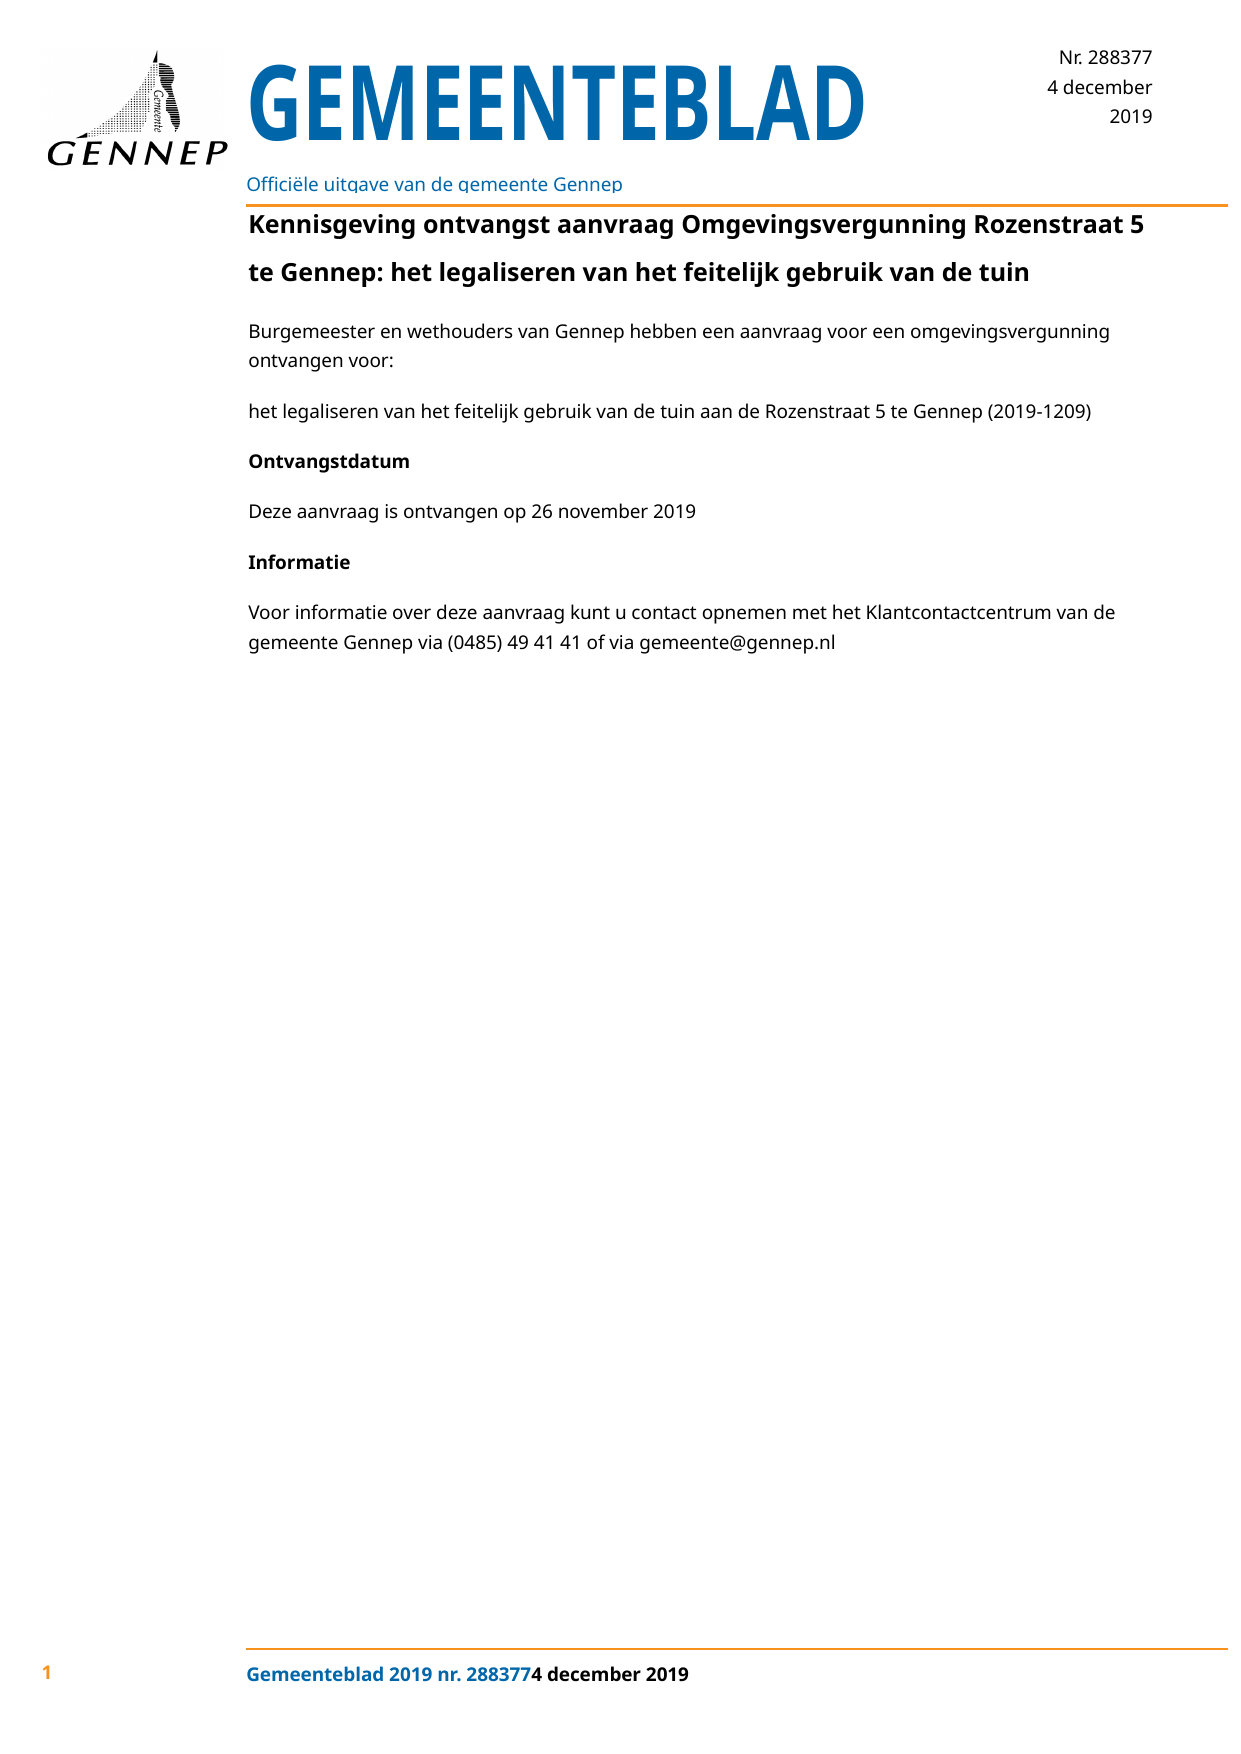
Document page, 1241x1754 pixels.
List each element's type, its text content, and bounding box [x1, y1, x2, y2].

text Burgemeester en wethouders van Gennep hebben een aanvraag voor een omgevingsvergunning ontvangen voor: [248, 318, 1152, 373]
text Informatie [248, 549, 1152, 575]
text Deze aanvraag is ontvangen op 26 november 2019 [248, 499, 1152, 524]
text Kennisgeving ontvangst aanvraag Omgevingsvergunning Rozenstraat 5 te Gennep: het legaliseren van het feitelijk gebruik van de tuin [248, 207, 1152, 288]
picture [41, 47, 231, 172]
text Ontvangstdatum [248, 448, 1152, 474]
text Voor informatie over deze aanvraag kunt u contact opnemen met het Klantcontactcentrum van de gemeente Gennep via (0485) 49 41 41 of via gemeente@gennep.nl [248, 599, 1152, 655]
text het legaliseren van het feitelijk gebruik van de tuin aan de Rozenstraat 5 te Gennep (2019-1209) [248, 398, 1152, 424]
